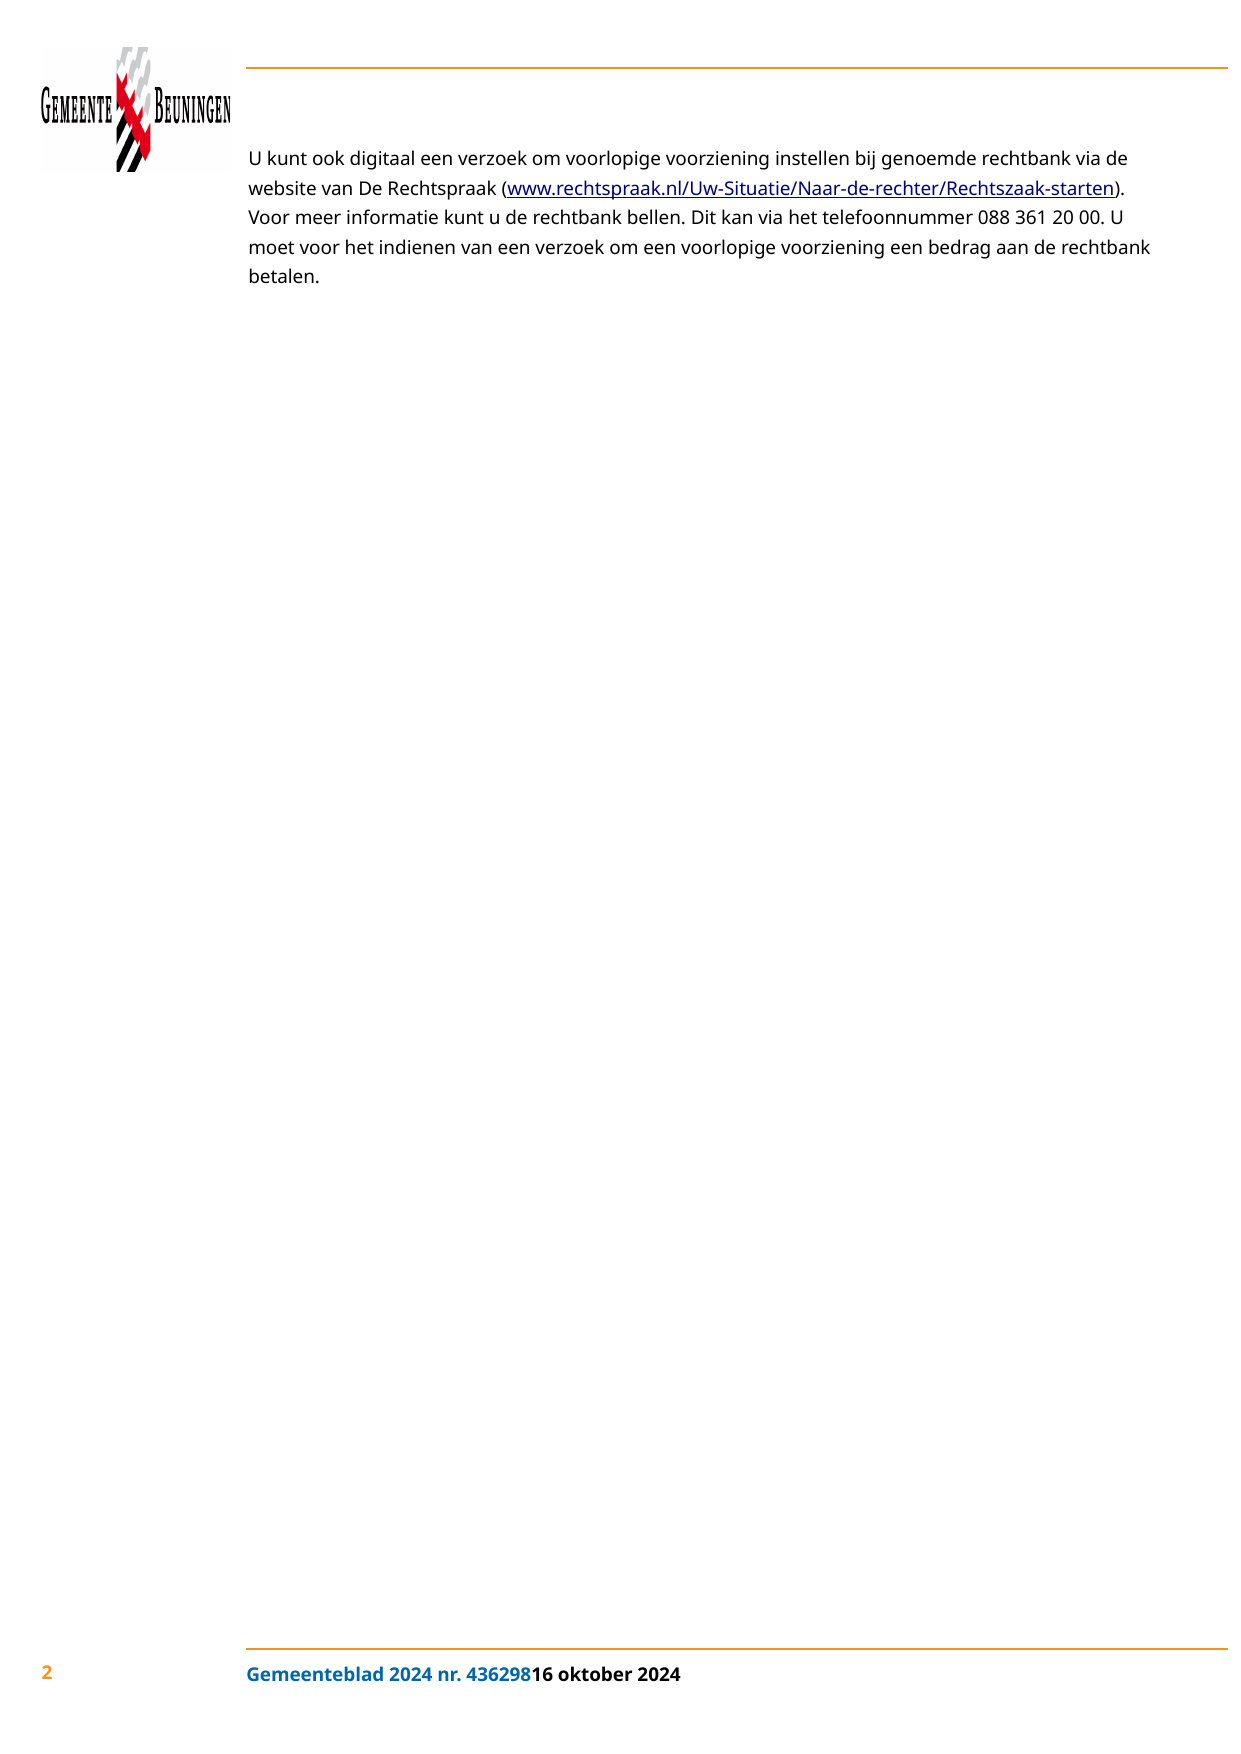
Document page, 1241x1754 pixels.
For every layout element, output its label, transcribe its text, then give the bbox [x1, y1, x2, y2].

picture [41, 47, 231, 172]
text U kunt ook digitaal een verzoek om voorlopige voorziening instellen bij genoemde rechtbank via de website van De Rechtspraak (www.rechtspraak.nl/Uw-Situatie/Naar-de-rechter/Rechtszaak-starten). Voor meer informatie kunt u de rechtbank bellen. Dit kan via het telefoonnummer 088 361 20 00. U moet voor het indienen van een verzoek om een voorlopige voorziening een bedrag aan de rechtbank betalen. [248, 145, 1152, 289]
